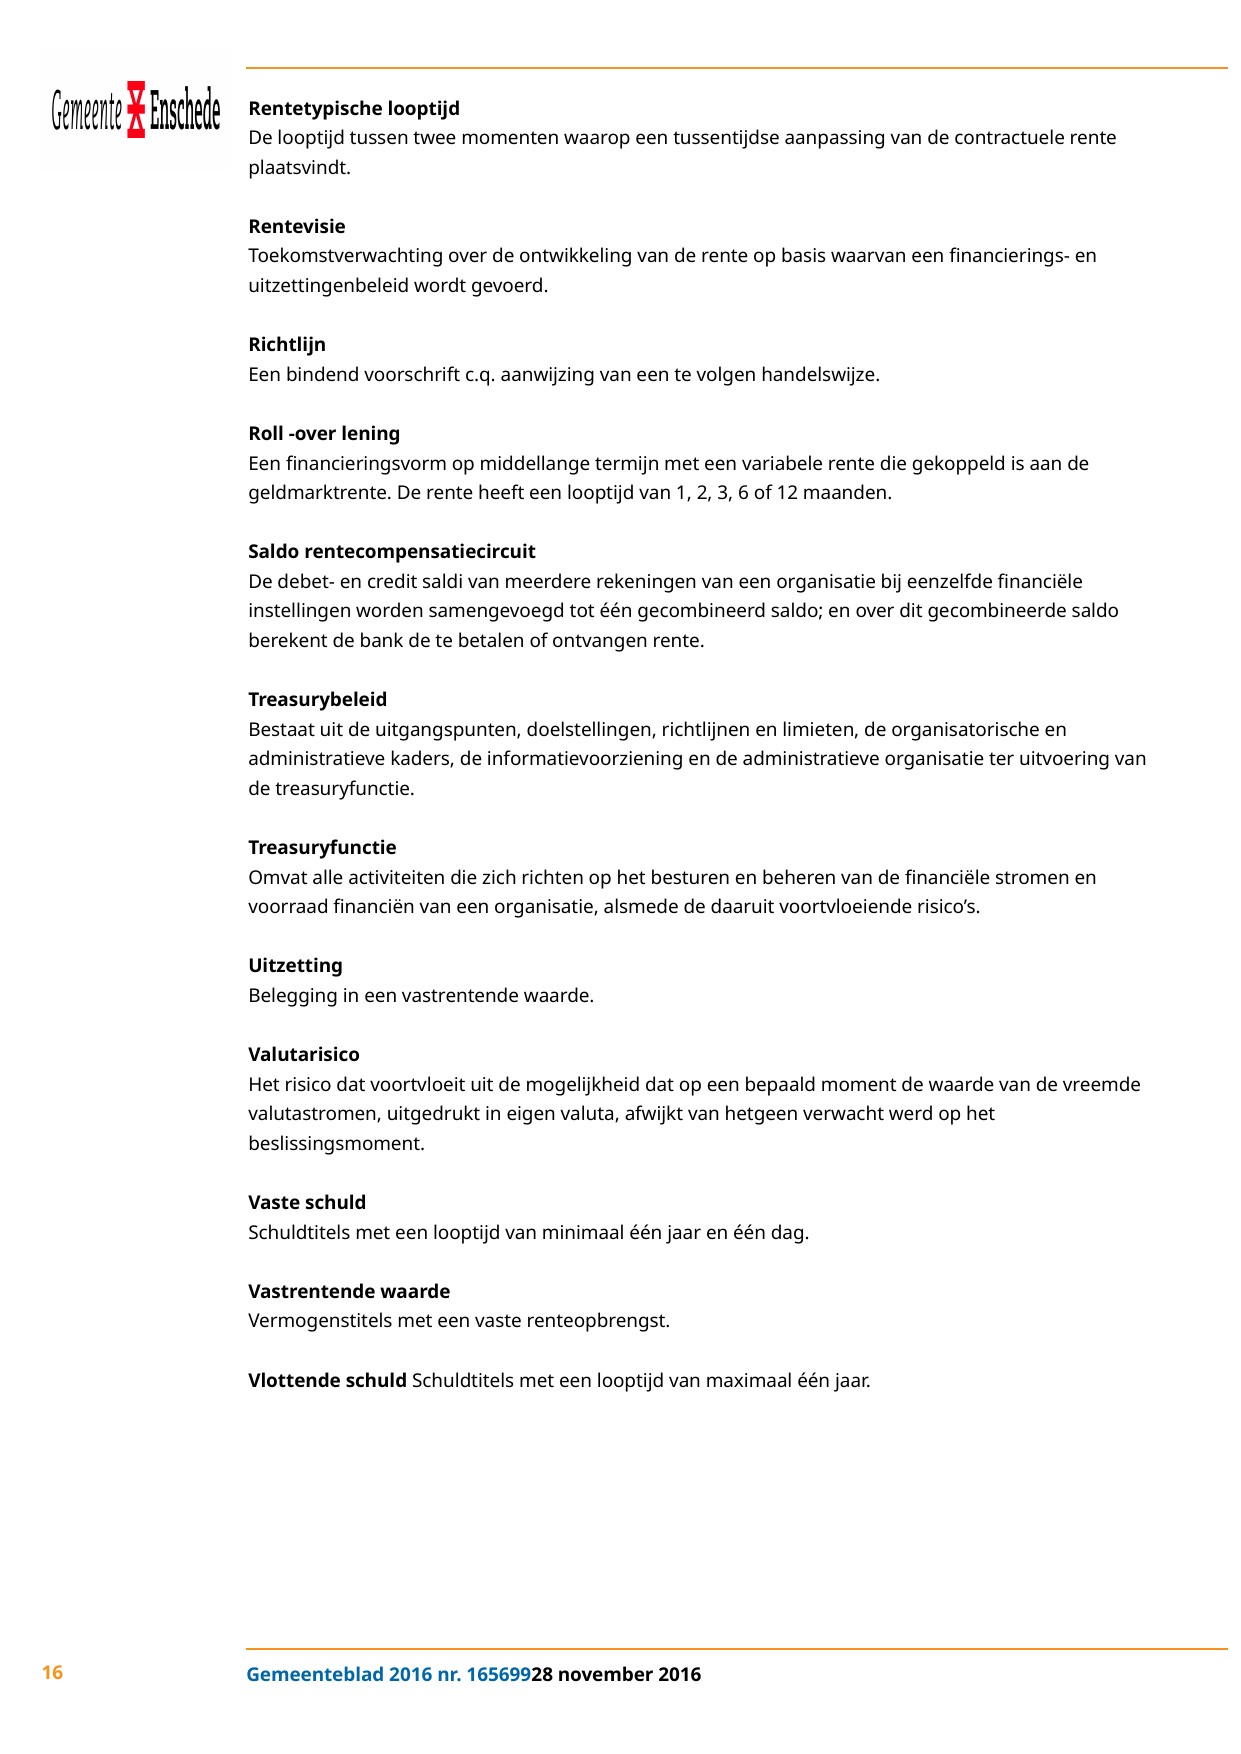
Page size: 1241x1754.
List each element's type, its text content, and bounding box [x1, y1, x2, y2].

text De debet- en credit saldi van meerdere rekeningen van een organisatie bij eenzelfde financiële instellingen worden samengevoegd tot één gecombineerd saldo; en over dit gecombineerde saldo berekent de bank de te betalen of ontvangen rente. [248, 568, 1152, 653]
text Vlottende schuld Schuldtitels met een looptijd van maximaal één jaar. [248, 1367, 1152, 1393]
text Uitzetting [248, 953, 1152, 978]
text Een financieringsvorm op middellange termijn met een variabele rente die gekoppeld is aan de geldmarktrente. De rente heeft een looptijd van 1, 2, 3, 6 of 12 maanden. [248, 450, 1152, 505]
text Vaste schuld [248, 1189, 1152, 1215]
text De looptijd tussen twee momenten waarop een tussentijdse aanpassing van de contractuele rente plaatsvindt. [248, 124, 1152, 180]
text Toekomstverwachting over de ontwikkeling van de rente op basis waarvan een financierings- en uitzettingenbeleid wordt gevoerd. [248, 243, 1152, 298]
text Vastrentende waarde [248, 1278, 1152, 1304]
text Schuldtitels met een looptijd van minimaal één jaar en één dag. [248, 1219, 1152, 1245]
text Valutarisico [248, 1041, 1152, 1067]
text Rentetypische looptijd [248, 95, 1152, 121]
text Richtlijn [248, 331, 1152, 357]
picture [41, 47, 231, 172]
text Rentevisie [248, 213, 1152, 239]
text Omvat alle activiteiten die zich richten op het besturen en beheren van de financiële stromen en voorraad financiën van een organisatie, alsmede de daaruit voortvloeiende risico’s. [248, 864, 1152, 919]
text Treasurybeleid [248, 686, 1152, 712]
text Het risico dat voortvloeit uit de mogelijkheid dat op een bepaald moment de waarde van de vreemde valutastromen, uitgedrukt in eigen valuta, afwijkt van hetgeen verwacht werd op het beslissingsmoment. [248, 1071, 1152, 1156]
text Belegging in een vastrentende waarde. [248, 982, 1152, 1008]
text Bestaat uit de uitgangspunten, doelstellingen, richtlijnen en limieten, de organisatorische en administratieve kaders, de informatievoorziening en de administratieve organisatie ter uitvoering van de treasuryfunctie. [248, 716, 1152, 801]
text Een bindend voorschrift c.q. aanwijzing van een te volgen handelswijze. [248, 361, 1152, 387]
text Roll -over lening [248, 420, 1152, 446]
text Saldo rentecompensatiecircuit [248, 538, 1152, 564]
text Treasuryfunctie [248, 834, 1152, 860]
text Vermogenstitels met een vaste renteopbrengst. [248, 1308, 1152, 1333]
